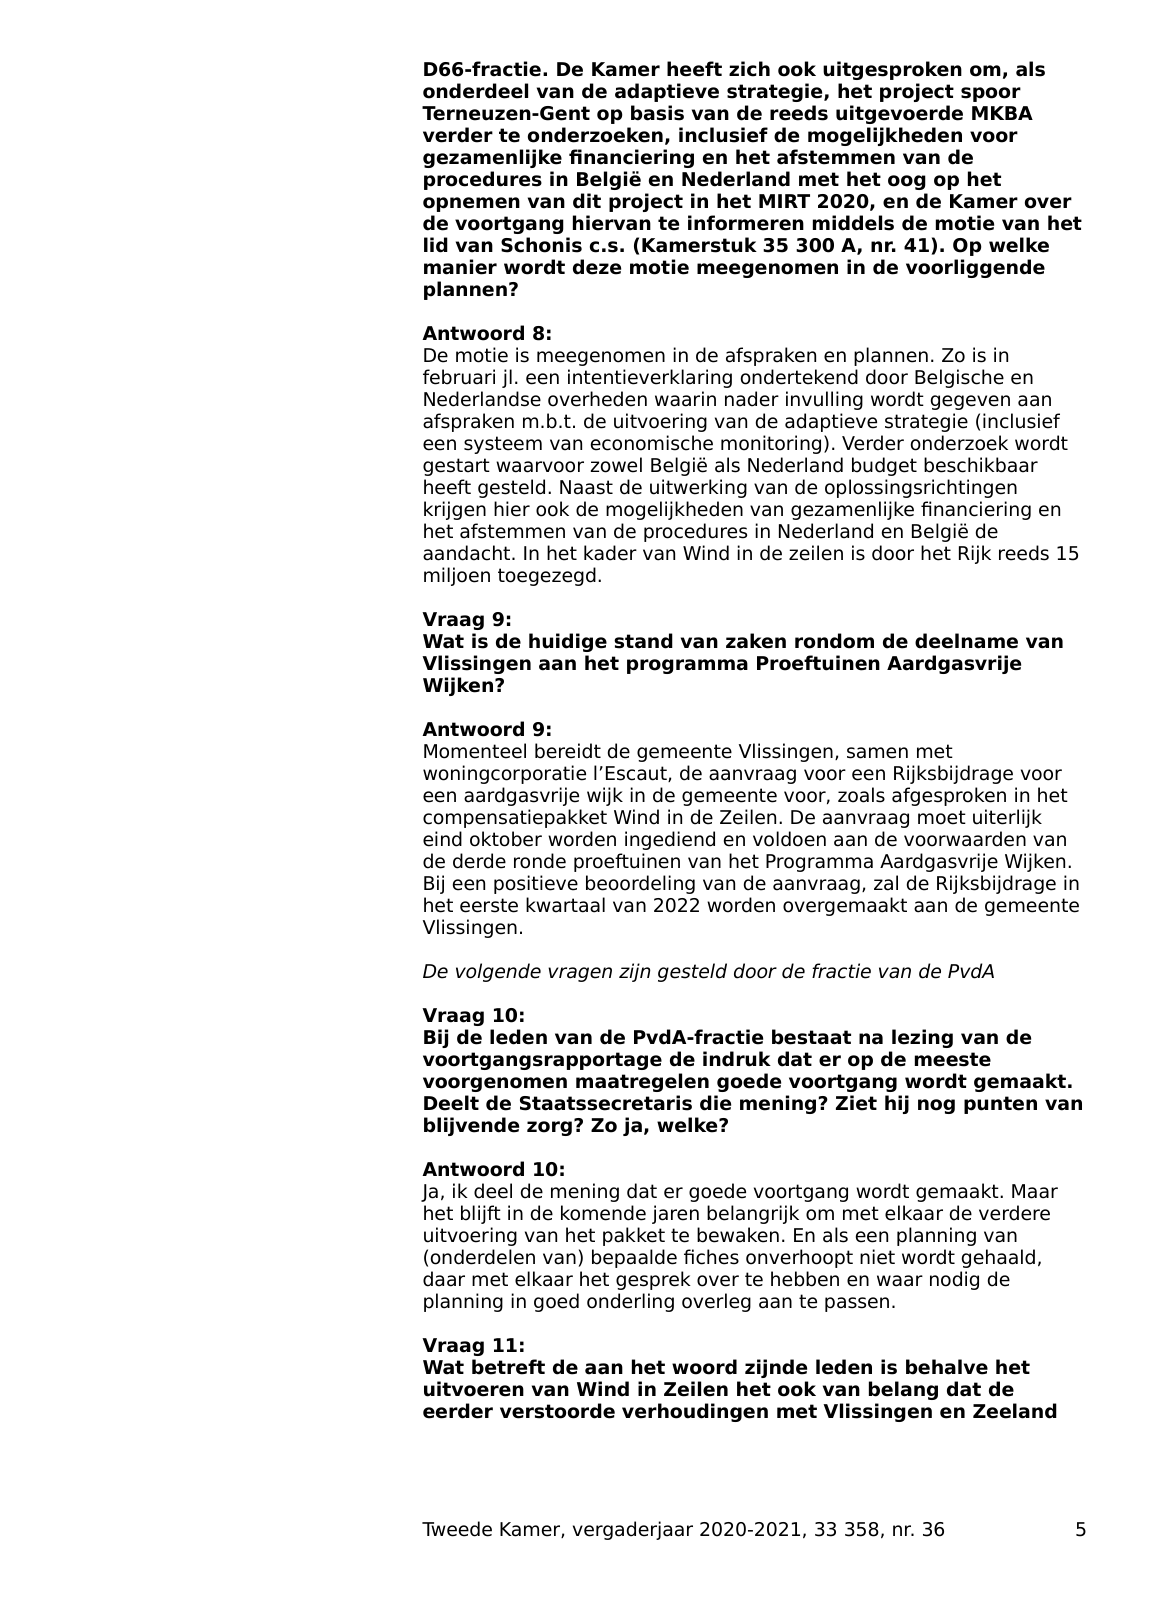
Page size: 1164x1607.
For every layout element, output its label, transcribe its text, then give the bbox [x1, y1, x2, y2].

text Wat betreft de aan het woord zijnde leden is behalve het uitvoeren van Wind in Zeilen het ook van belang dat de eerder verstoorde verhoudingen met Vlissingen en Zeeland [422, 1357, 1087, 1423]
subtitle De volgende vragen zijn gesteld door de fractie van de PvdA [422, 961, 1087, 983]
text De motie is meegenomen in de afspraken en plannen. Zo is in februari jl. een intentieverklaring ondertekend door Belgische en Nederlandse overheden waarin nader invulling wordt gegeven aan afspraken m.b.t. de uitvoering van de adaptieve strategie (inclusief een systeem van economische monitoring). Verder onderzoek wordt gestart waarvoor zowel België als Nederland budget beschikbaar heeft gesteld. Naast de uitwerking van de oplossingsrichtingen krijgen hier ook de mogelijkheden van gezamenlijke financiering en het afstemmen van de procedures in Nederland en België de aandacht. In het kader van Wind in de zeilen is door het Rijk reeds 15 miljoen toegezegd. [422, 345, 1087, 587]
text Vraag 9: [422, 609, 1087, 631]
text Vraag 10: [422, 1005, 1087, 1027]
text Ja, ik deel de mening dat er goede voortgang wordt gemaakt. Maar het blijft in de komende jaren belangrijk om met elkaar de verdere uitvoering van het pakket te bewaken. En als een planning van (onderdelen van) bepaalde fiches onverhoopt niet wordt gehaald, daar met elkaar het gesprek over te hebben en waar nodig de planning in goed onderling overleg aan te passen. [422, 1181, 1087, 1313]
text Antwoord 9: [422, 719, 1087, 741]
text Wat is de huidige stand van zaken rondom de deelname van Vlissingen aan het programma Proeftuinen Aardgasvrije Wijken? [422, 631, 1087, 697]
text Bij de leden van de PvdA-fractie bestaat na lezing van de voortgangsrapportage de indruk dat er op de meeste voorgenomen maatregelen goede voortgang wordt gemaakt. Deelt de Staatssecretaris die mening? Ziet hij nog punten van blijvende zorg? Zo ja, welke? [422, 1027, 1087, 1137]
text Vraag 11: [422, 1335, 1087, 1357]
text D66-fractie. De Kamer heeft zich ook uitgesproken om, als onderdeel van de adaptieve strategie, het project spoor Terneuzen-Gent op basis van de reeds uitgevoerde MKBA verder te onderzoeken, inclusief de mogelijkheden voor gezamenlijke financiering en het afstemmen van de procedures in België en Nederland met het oog op het opnemen van dit project in het MIRT 2020, en de Kamer over de voortgang hiervan te informeren middels de motie van het lid van Schonis c.s. (Kamerstuk 35 300 A, nr. 41). Op welke manier wordt deze motie meegenomen in de voorliggende plannen? [422, 59, 1087, 301]
text Momenteel bereidt de gemeente Vlissingen, samen met woningcorporatie l’Escaut, de aanvraag voor een Rijksbijdrage voor een aardgasvrije wijk in de gemeente voor, zoals afgesproken in het compensatiepakket Wind in de Zeilen. De aanvraag moet uiterlijk eind oktober worden ingediend en voldoen aan de voorwaarden van de derde ronde proeftuinen van het Programma Aardgasvrije Wijken. Bij een positieve beoordeling van de aanvraag, zal de Rijksbijdrage in het eerste kwartaal van 2022 worden overgemaakt aan de gemeente Vlissingen. [422, 741, 1087, 939]
text Antwoord 10: [422, 1159, 1087, 1181]
text Antwoord 8: [422, 323, 1087, 345]
